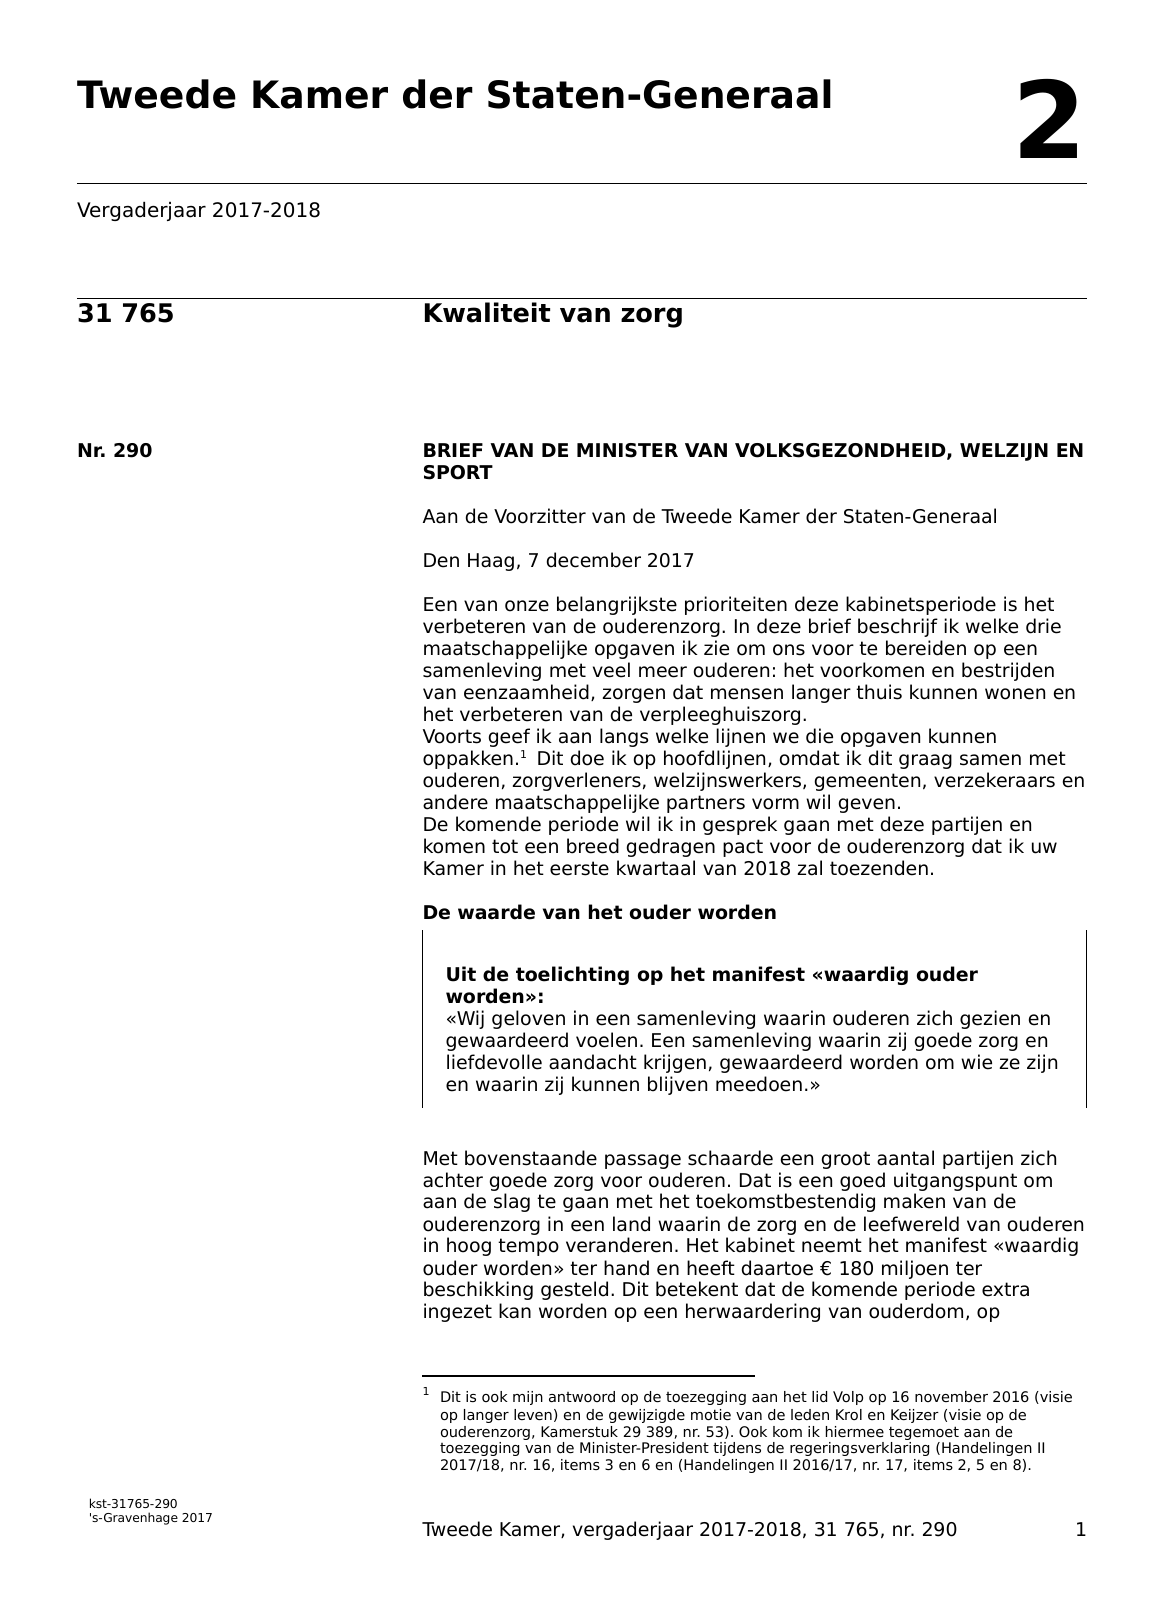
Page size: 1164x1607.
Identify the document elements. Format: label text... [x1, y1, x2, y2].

text Een van onze belangrijkste prioriteiten deze kabinetsperiode is het verbeteren van de ouderenzorg. In deze brief beschrijf ik welke drie maatschappelijke opgaven ik zie om ons voor te bereiden op een samenleving met veel meer ouderen: het voorkomen en bestrijden van eenzaamheid, zorgen dat mensen langer thuis kunnen wonen en het verbeteren van de verpleeghuiszorg. [422, 594, 1087, 726]
text kst-31765-290 [88, 1497, 323, 1511]
table_header 2 [886, 59, 1087, 183]
table_cell Vergaderjaar 2017-2018 [77, 184, 1087, 298]
subtitle De waarde van het ouder worden [422, 902, 1087, 924]
text 's-Gravenhage 2017 [88, 1511, 323, 1525]
subtitle Nr. 290 BRIEF VAN DE MINISTER VAN VOLKSGEZONDHEID, WELZIJN EN SPORT [77, 440, 1087, 484]
text Dit is ook mijn antwoord op de toezegging aan het lid Volp op 16 november 2016 (visie op langer leven) en de gewijzigde motie van de leden Krol en Keijzer (visie op de ouderenzorg, Kamerstuk 29 389, nr. 53). Ook kom ik hiermee tegemoet aan de toezegging van de Minister-President tijdens de regeringsverklaring (Handelingen II 2017/18, nr. 16, items 3 en 6 en (Handelingen II 2016/17, nr. 17, items 2, 5 en 8). [422, 1385, 1087, 1474]
text Met bovenstaande passage schaarde een groot aantal partijen zich achter goede zorg voor ouderen. Dat is een goed uitgangspunt om aan de slag te gaan met het toekomstbestendig maken van de ouderenzorg in een land waarin de zorg en de leefwereld van ouderen in hoog tempo veranderen. Het kabinet neemt het manifest «waardig ouder worden» ter hand en heeft daartoe € 180 miljoen ter beschikking gesteld. Dit betekent dat de komende periode extra ingezet kan worden op een herwaardering van ouderdom, op [422, 1147, 1087, 1323]
table_header Uit de toelichting op het manifest «waardig ouder worden»: «Wij geloven in een samenleving waarin ouderen zich gezien en gewaardeerd voelen. Een samenleving waarin zij goede zorg en liefdevolle aandacht krijgen, gewaardeerd worden om wie ze zijn en waarin zij kunnen blijven meedoen.» [423, 930, 1086, 1108]
text Voorts geef ik aan langs welke lijnen we die opgaven kunnen oppakken. Dit doe ik op hoofdlijnen, omdat ik dit graag samen met ouderen, zorgverleners, welzijnswerkers, gemeenten, verzekeraars en andere maatschappelijke partners vorm wil geven. [422, 726, 1087, 814]
text De komende periode wil ik in gesprek gaan met deze partijen en komen tot een breed gedragen pact voor de ouderenzorg dat ik uw Kamer in het eerste kwartaal van 2018 zal toezenden. [422, 814, 1087, 880]
text Aan de Voorzitter van de Tweede Kamer der Staten-Generaal [422, 506, 1087, 528]
table_header Tweede Kamer der Staten-Generaal [77, 59, 886, 183]
subtitle 31 765 Kwaliteit van zorg [77, 299, 1087, 329]
text Den Haag, 7 december 2017 [422, 550, 1087, 572]
